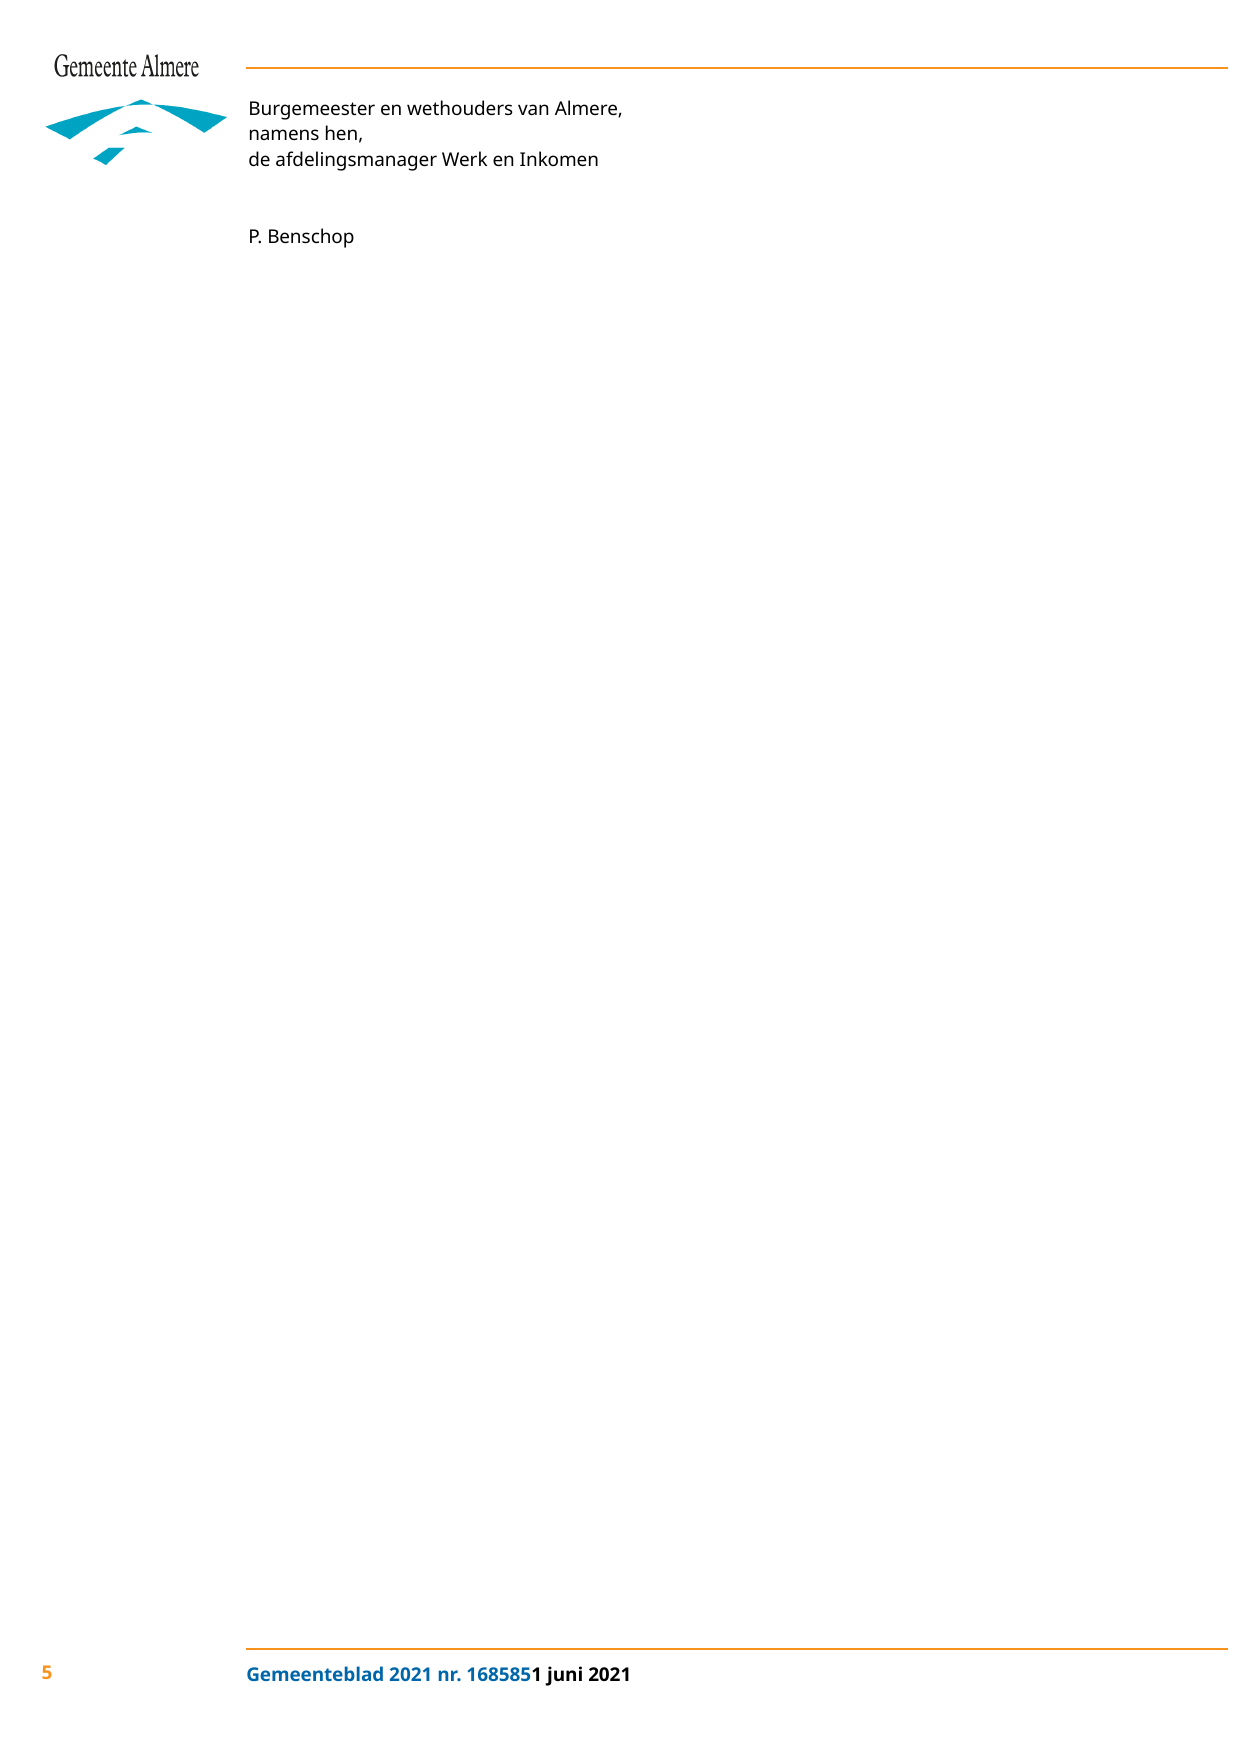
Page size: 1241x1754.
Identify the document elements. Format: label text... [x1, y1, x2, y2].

text namens hen, [248, 121, 1152, 146]
text P. Benschop [248, 223, 1152, 249]
text Burgemeester en wethouders van Almere, [248, 95, 1152, 121]
text de afdelingsmanager Werk en Inkomen [248, 146, 1152, 172]
picture [41, 47, 231, 172]
